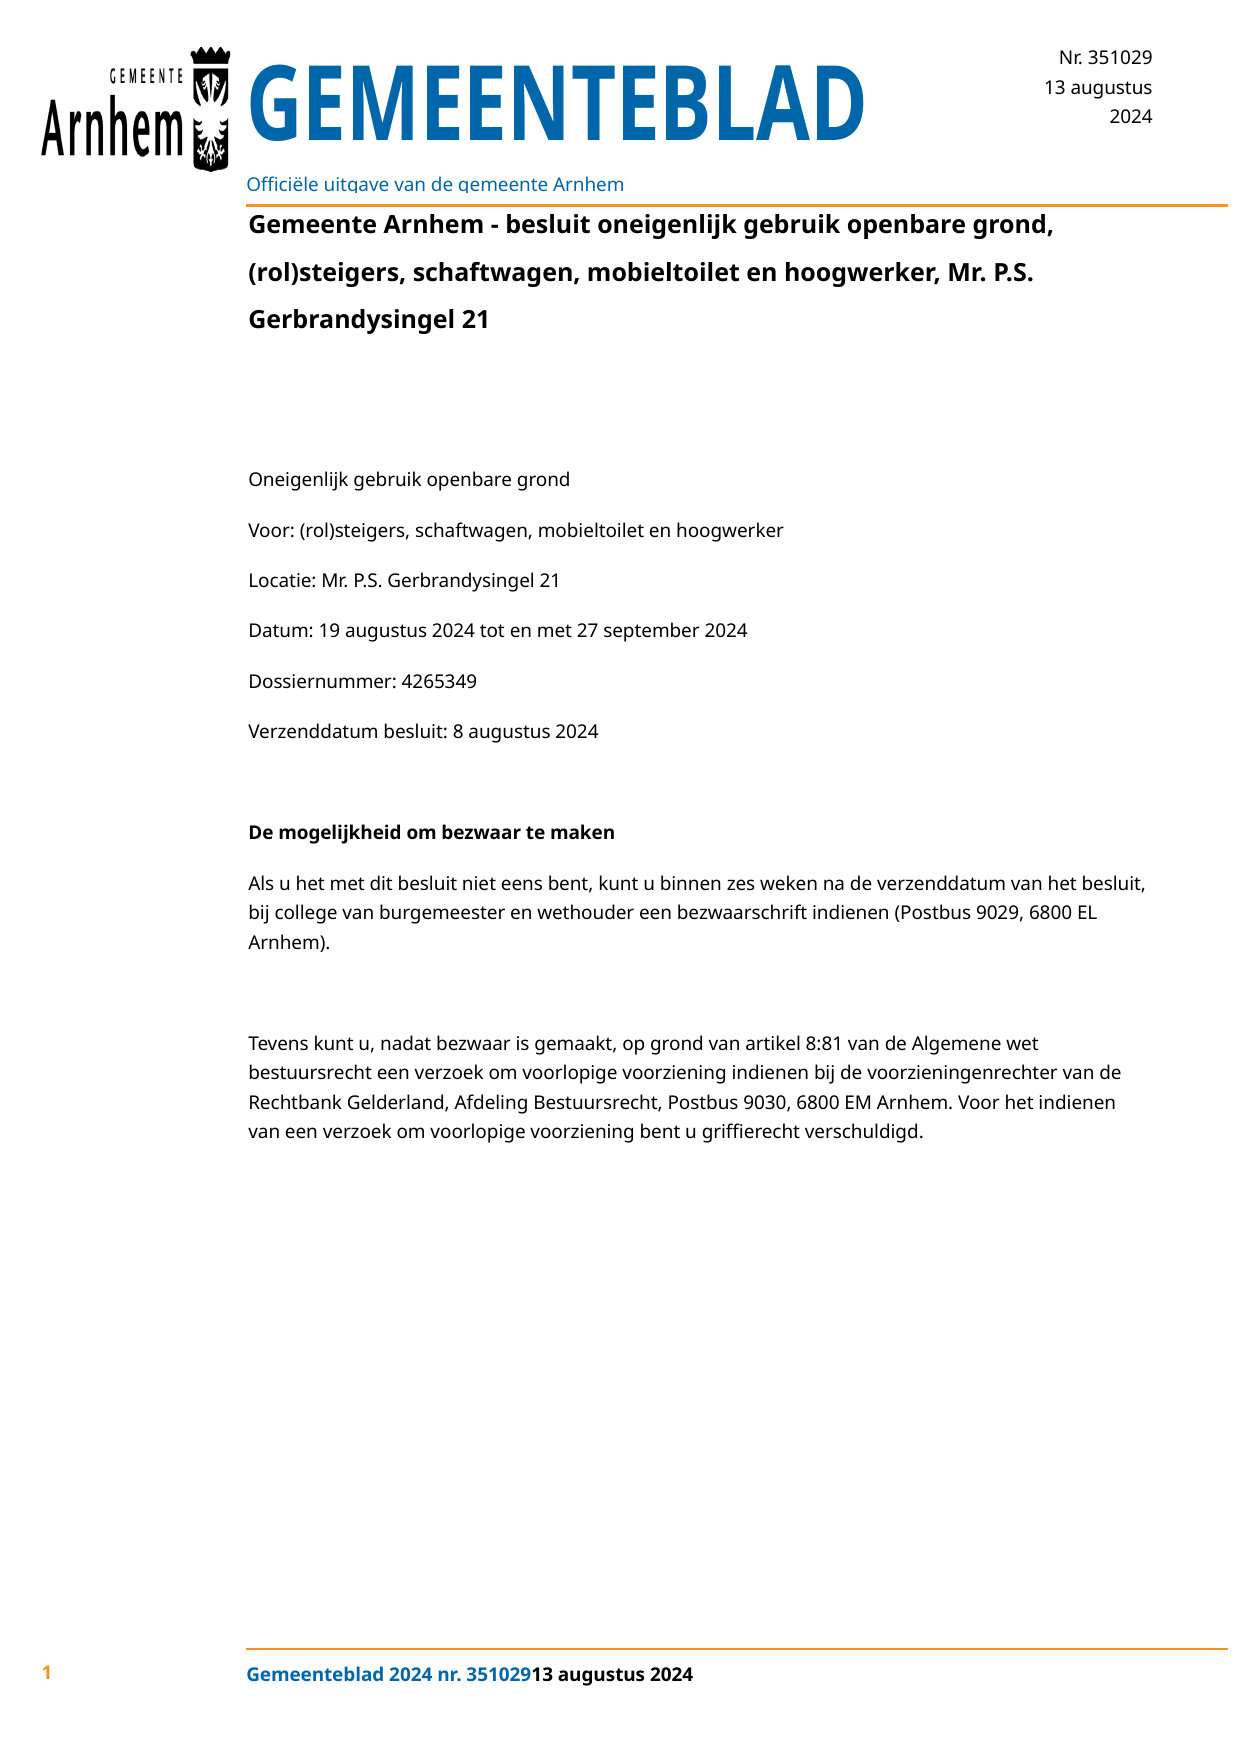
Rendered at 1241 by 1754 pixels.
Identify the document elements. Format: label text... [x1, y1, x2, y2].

picture [41, 47, 231, 172]
text Locatie: Mr. P.S. Gerbrandysingel 21 [248, 567, 1152, 593]
text De mogelijkheid om bezwaar te maken [248, 819, 1152, 845]
text Oneigenlijk gebruik openbare grond [248, 466, 1152, 492]
text Datum: 19 augustus 2024 tot en met 27 september 2024 [248, 618, 1152, 643]
text Dossiernummer: 4265349 [248, 668, 1152, 694]
text Verzenddatum besluit: 8 augustus 2024 [248, 718, 1152, 744]
text Als u het met dit besluit niet eens bent, kunt u binnen zes weken na de verzenddatum van het besluit, bij college van burgemeester en wethouder een bezwaarschrift indienen (Postbus 9029, 6800 EL Arnhem). [248, 870, 1152, 954]
text Tevens kunt u, nadat bezwaar is gemaakt, op grond van artikel 8:81 van de Algemene wet bestuursrecht een verzoek om voorlopige voorziening indienen bij de voorzieningenrechter van de Rechtbank Gelderland, Afdeling Bestuursrecht, Postbus 9030, 6800 EM Arnhem. Voor het indienen van een verzoek om voorlopige voorziening bent u griffierecht verschuldigd. [248, 1030, 1152, 1144]
text Voor: (rol)steigers, schaftwagen, mobieltoilet en hoogwerker [248, 517, 1152, 542]
text Gemeente Arnhem - besluit oneigenlijk gebruik openbare grond, (rol)steigers, schaftwagen, mobieltoilet en hoogwerker, Mr. P.S. Gerbrandysingel 21 [248, 207, 1152, 336]
